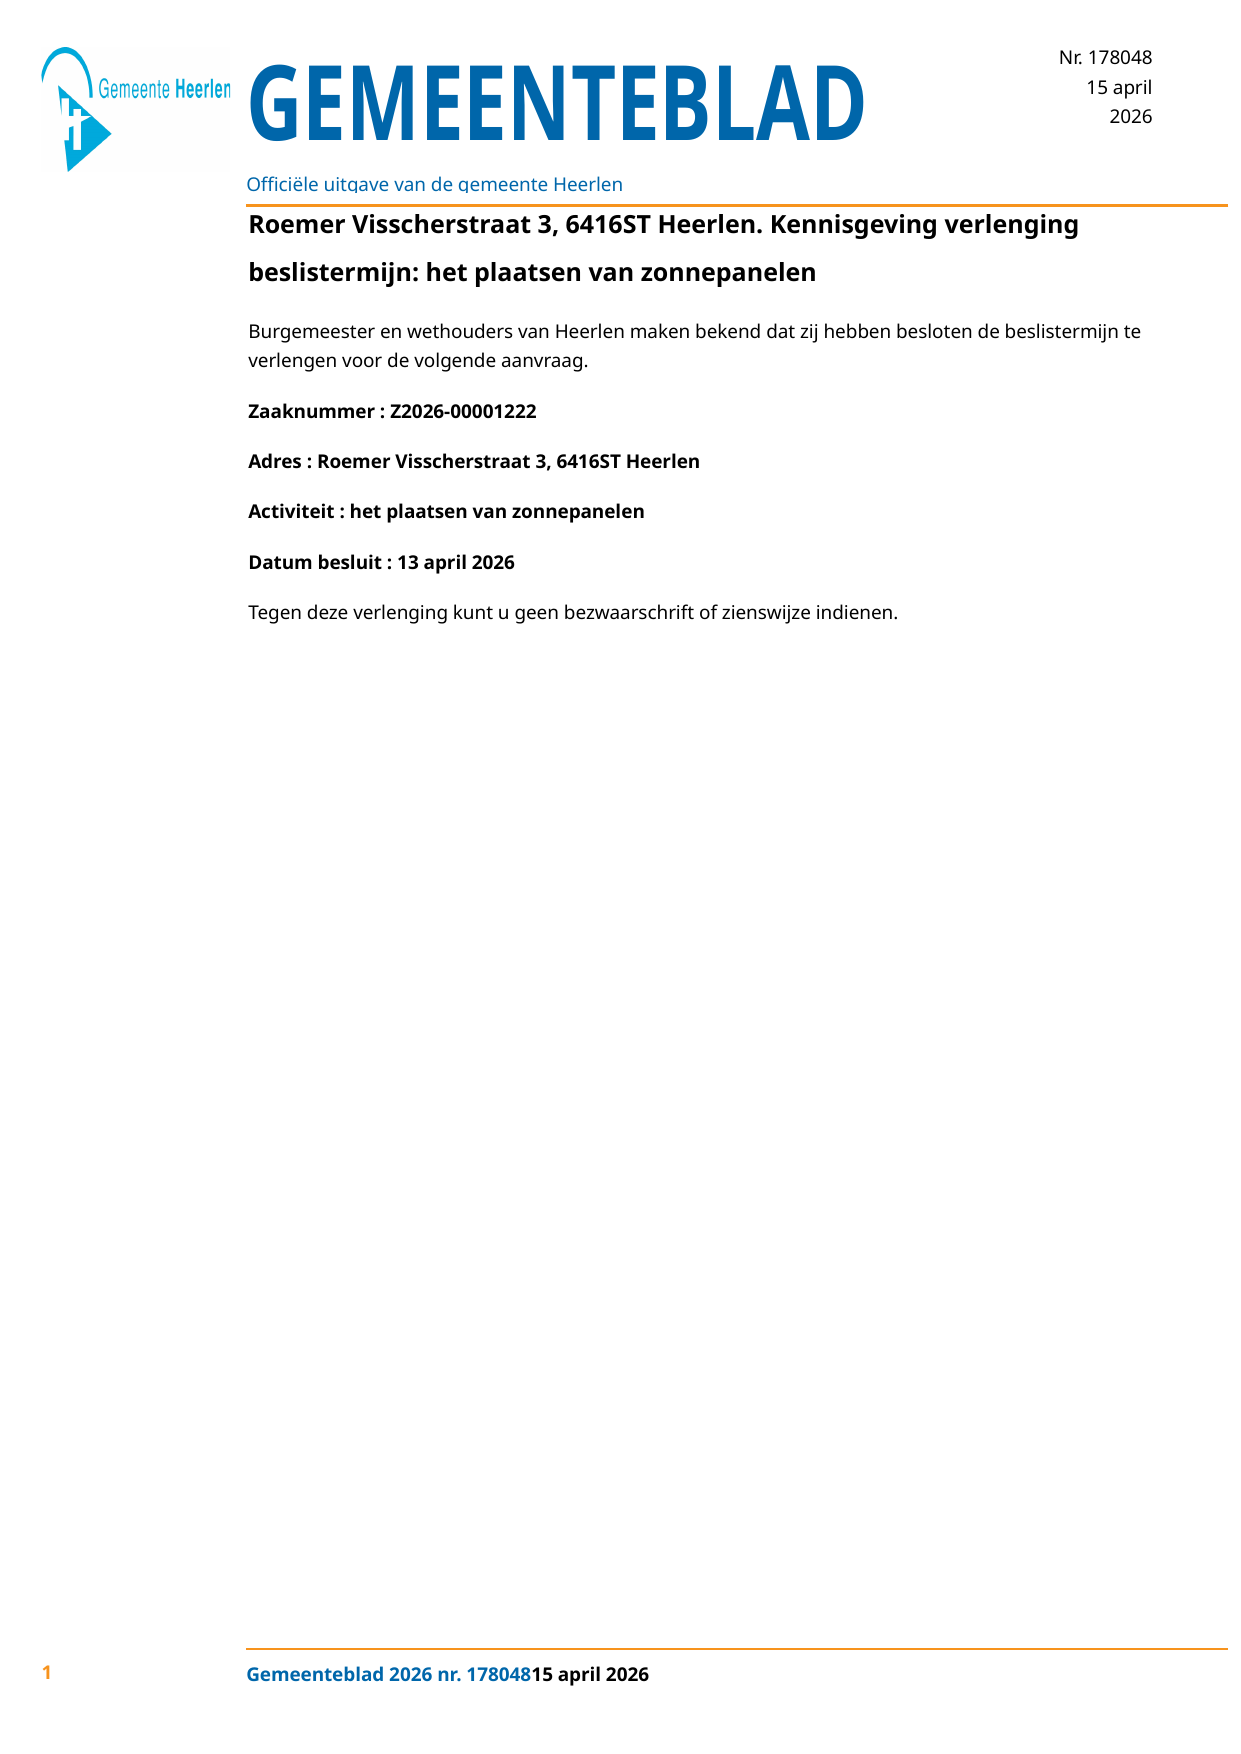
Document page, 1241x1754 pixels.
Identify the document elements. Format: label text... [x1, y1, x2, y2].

text Datum besluit : 13 april 2026 [248, 549, 1152, 575]
text Adres : Roemer Visscherstraat 3, 6416ST Heerlen [248, 448, 1152, 474]
picture [41, 47, 59, 70]
text Activiteit : het plaatsen van zonnepanelen [248, 499, 1152, 524]
text Burgemeester en wethouders van Heerlen maken bekend dat zij hebben besloten de beslistermijn te verlengen voor de volgende aanvraag. [248, 318, 1152, 373]
text Zaaknummer : Z2026-00001222 [248, 398, 1152, 424]
picture [41, 47, 231, 172]
text Tegen deze verlenging kunt u geen bezwaarschrift of zienswijze indienen. [248, 599, 1152, 625]
text Roemer Visscherstraat 3, 6416ST Heerlen. Kennisgeving verlenging beslistermijn: het plaatsen van zonnepanelen [248, 207, 1152, 288]
